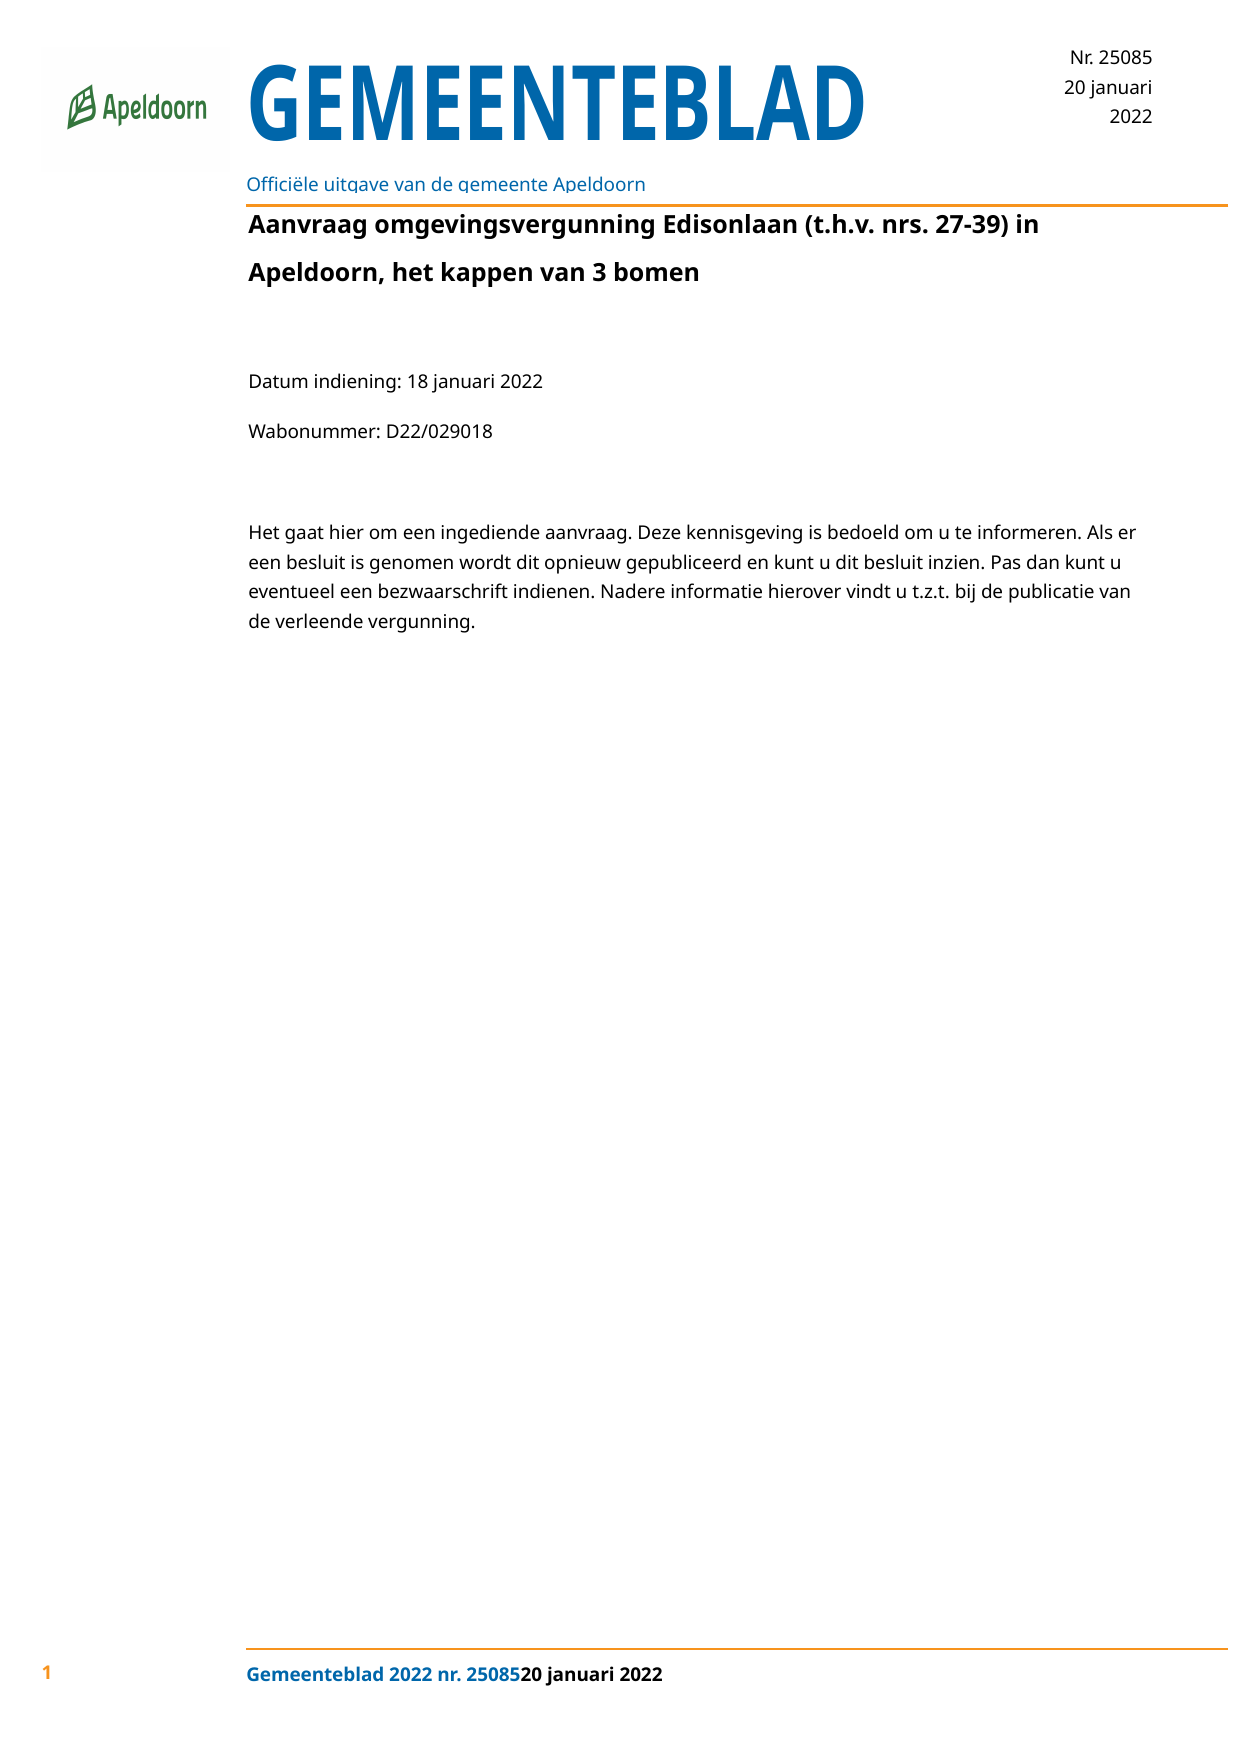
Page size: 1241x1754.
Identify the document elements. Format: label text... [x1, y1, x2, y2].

text Het gaat hier om een ingediende aanvraag. Deze kennisgeving is bedoeld om u te informeren. Als er een besluit is genomen wordt dit opnieuw gepubliceerd en kunt u dit besluit inzien. Pas dan kunt u eventueel een bezwaarschrift indienen. Nadere informatie hierover vindt u t.z.t. bij de publicatie van de verleende vergunning. [248, 519, 1152, 634]
text Datum indiening: 18 januari 2022 [248, 368, 1152, 394]
picture [41, 47, 231, 172]
text Wabonummer: D22/029018 [248, 419, 1152, 444]
text Aanvraag omgevingsvergunning Edisonlaan (t.h.v. nrs. 27-39) in Apeldoorn, het kappen van 3 bomen [248, 207, 1152, 288]
